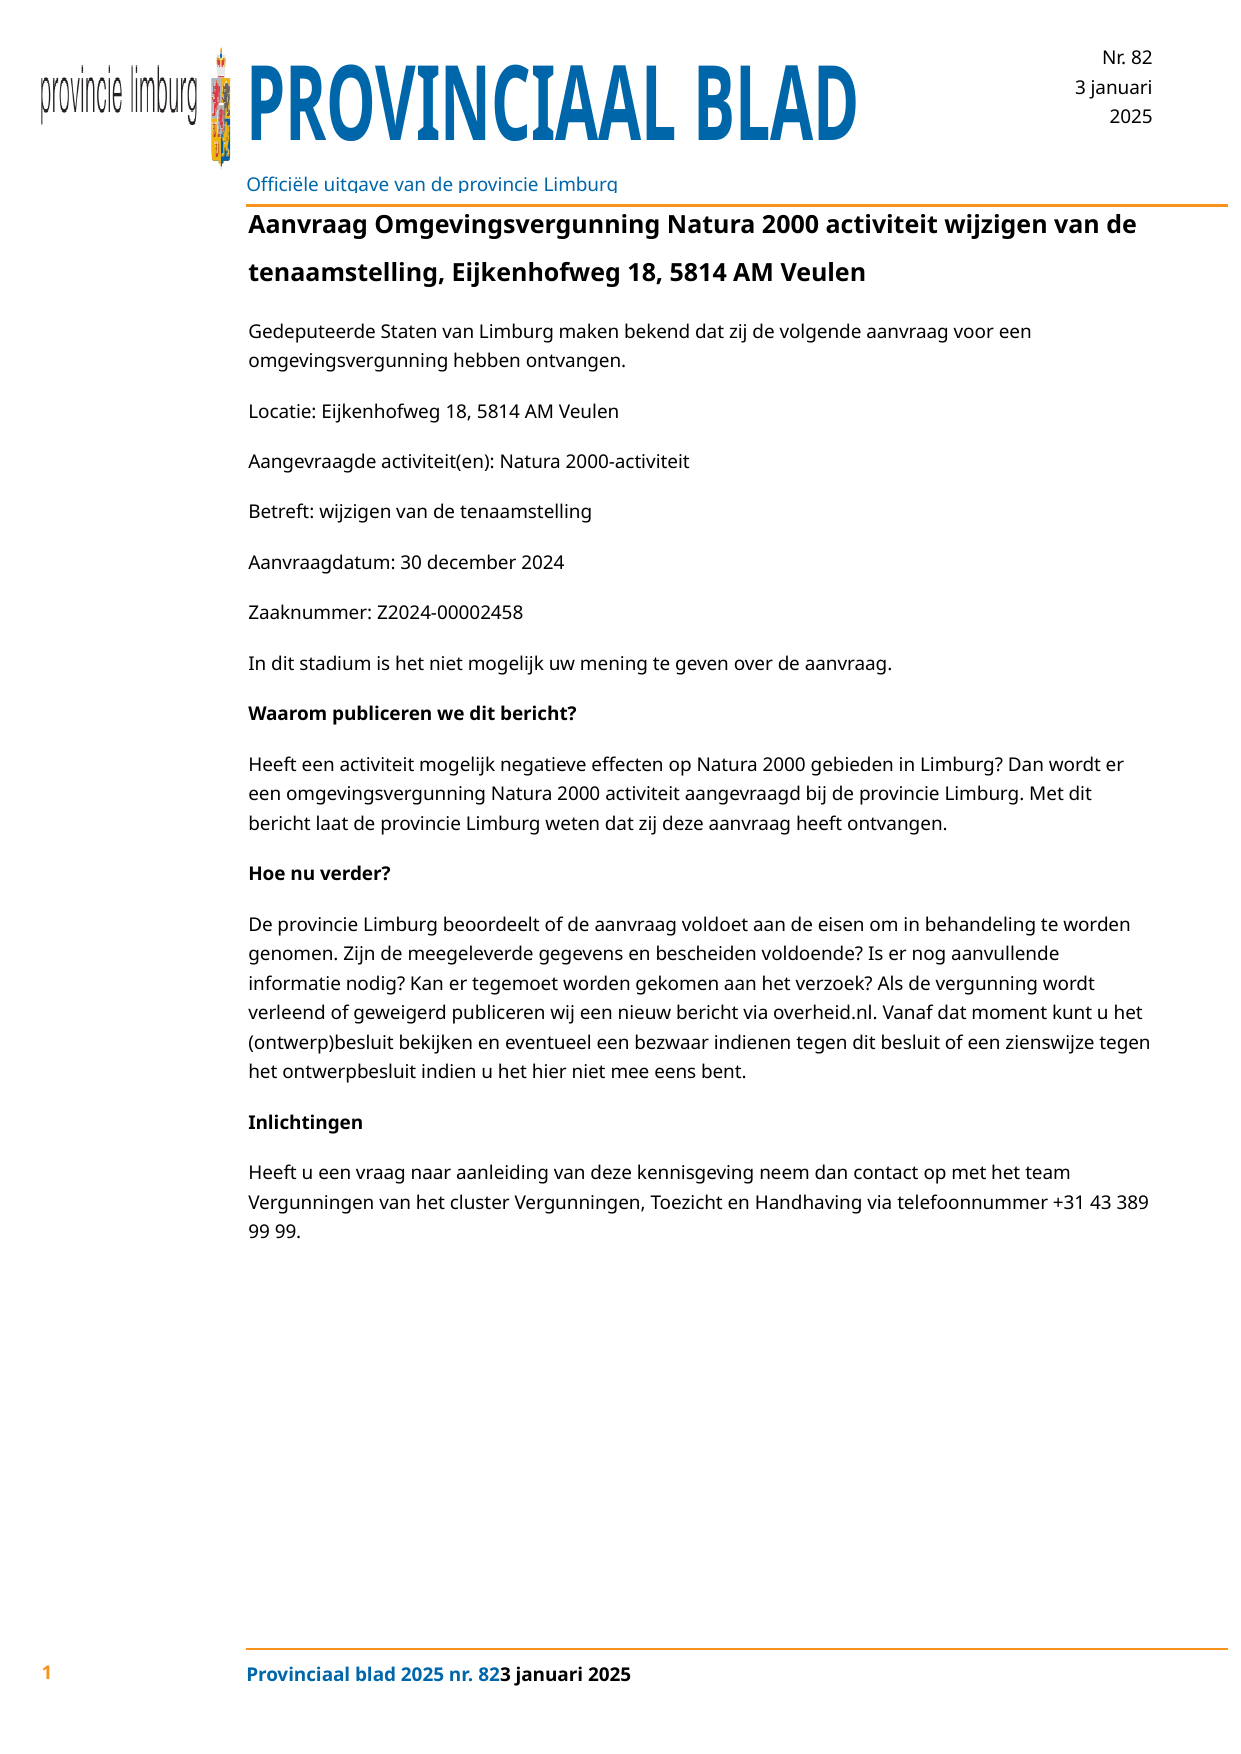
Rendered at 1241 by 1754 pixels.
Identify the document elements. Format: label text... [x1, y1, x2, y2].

picture [41, 47, 231, 172]
text De provincie Limburg beoordeelt of de aanvraag voldoet aan de eisen om in behandeling te worden genomen. Zijn de meegeleverde gegevens en bescheiden voldoende? Is er nog aanvullende informatie nodig? Kan er tegemoet worden gekomen aan het verzoek? Als de vergunning wordt verleend of geweigerd publiceren wij een nieuw bericht via overheid.nl. Vanaf dat moment kunt u het (ontwerp)besluit bekijken en eventueel een bezwaar indienen tegen dit besluit of een zienswijze tegen het ontwerpbesluit indien u het hier niet mee eens bent. [248, 911, 1152, 1084]
text Zaaknummer: Z2024-00002458 [248, 599, 1152, 625]
text Waarom publiceren we dit bericht? [248, 700, 1152, 726]
text Gedeputeerde Staten van Limburg maken bekend dat zij de volgende aanvraag voor een omgevingsvergunning hebben ontvangen. [248, 318, 1152, 373]
text Locatie: Eijkenhofweg 18, 5814 AM Veulen [248, 398, 1152, 424]
text Aanvraag Omgevingsvergunning Natura 2000 activiteit wijzigen van de tenaamstelling, Eijkenhofweg 18, 5814 AM Veulen [248, 207, 1152, 288]
text Heeft een activiteit mogelijk negatieve effecten op Natura 2000 gebieden in Limburg? Dan wordt er een omgevingsvergunning Natura 2000 activiteit aangevraagd bij de provincie Limburg. Met dit bericht laat de provincie Limburg weten dat zij deze aanvraag heeft ontvangen. [248, 751, 1152, 836]
text Heeft u een vraag naar aanleiding van deze kennisgeving neem dan contact op met het team Vergunningen van het cluster Vergunningen, Toezicht en Handhaving via telefoonnummer +31 43 389 99 99. [248, 1159, 1152, 1244]
text Inlichtingen [248, 1109, 1152, 1135]
text Aanvraagdatum: 30 december 2024 [248, 549, 1152, 575]
text In dit stadium is het niet mogelijk uw mening te geven over de aanvraag. [248, 650, 1152, 676]
text Aangevraagde activiteit(en): Natura 2000-activiteit [248, 448, 1152, 474]
text Betreft: wijzigen van de tenaamstelling [248, 499, 1152, 524]
text Hoe nu verder? [248, 860, 1152, 886]
